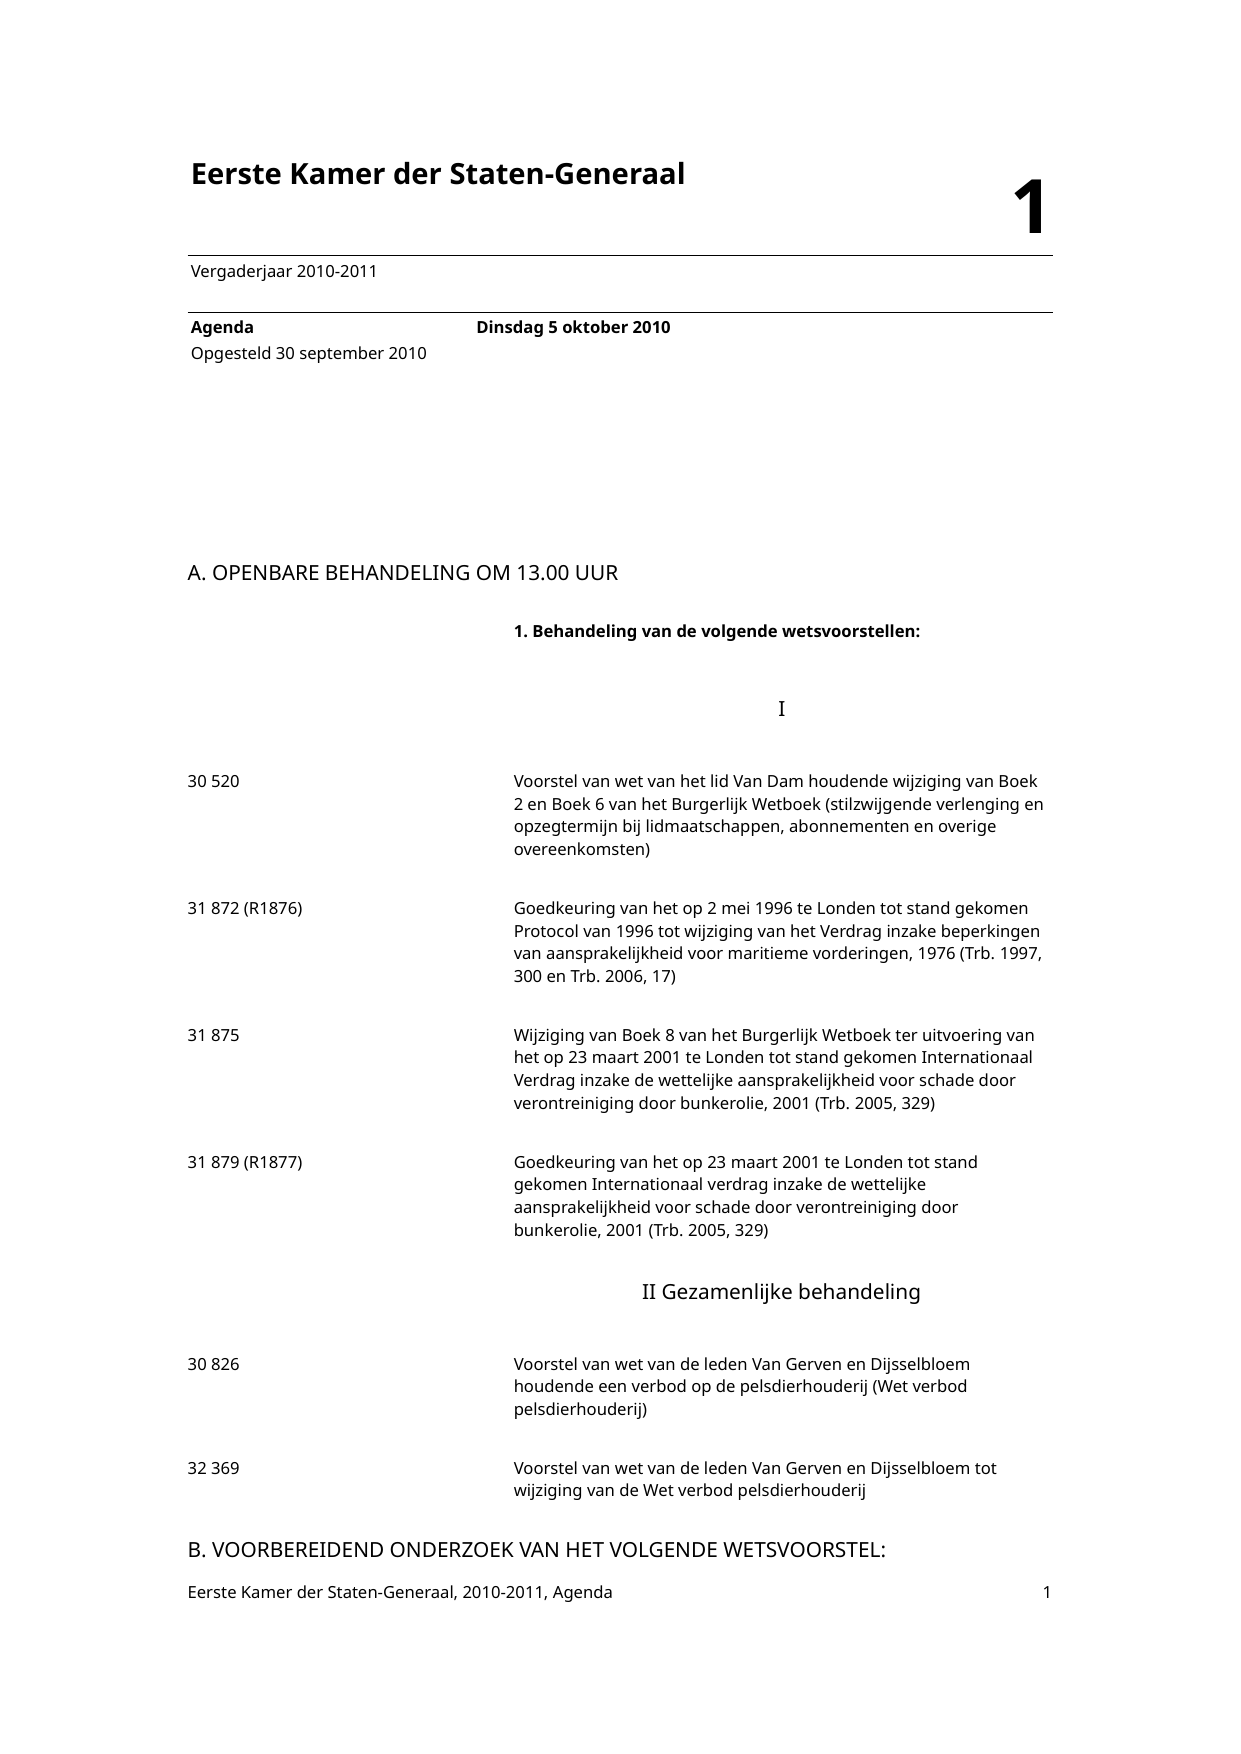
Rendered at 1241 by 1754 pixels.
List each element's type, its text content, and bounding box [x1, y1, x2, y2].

table_cell Opgesteld 30 september 2010 [188, 339, 473, 439]
table_cell 31 872 (R1876) [188, 894, 490, 1020]
table_header [490, 617, 510, 692]
table_cell Goedkeuring van het op 2 mei 1996 te Londen tot stand gekomen Protocol van 1996 tot wijziging van het Verdrag inzake beperkingen van aansprakelijkheid voor maritieme vorderingen, 1976 (Trb. 1997, 300 en Trb. 2006, 17) [510, 894, 1053, 1020]
table_cell [490, 767, 510, 893]
table_cell Voorstel van wet van het lid Van Dam houdende wijziging van Boek 2 en Boek 6 van het Burgerlijk Wetboek (stilzwijgende verlenging en opzegtermijn bij lidmaatschappen, abonnementen en overige overeenkomsten) [510, 767, 1053, 893]
table_cell Agenda [188, 313, 473, 339]
table_cell [490, 1453, 510, 1535]
table_cell [473, 339, 1053, 439]
table_cell [490, 692, 510, 767]
table_cell Voorstel van wet van de leden Van Gerven en Dijsselbloem houdende een verbod op de pelsdierhouderij (Wet verbod pelsdierhouderij) [510, 1349, 1053, 1453]
table_cell [188, 1274, 490, 1349]
table_cell [490, 894, 510, 1020]
table_cell Voorstel van wet van de leden Van Gerven en Dijsselbloem tot wijziging van de Wet verbod pelsdierhouderij [510, 1453, 1053, 1535]
table_header 1. Behandeling van de volgende wetsvoorstellen: [510, 617, 1053, 692]
table_cell I [510, 692, 1053, 767]
table_cell [473, 256, 1053, 312]
table_header Eerste Kamer der Staten-Generaal [188, 150, 879, 255]
table_header 1 [880, 150, 1053, 255]
table_cell Wijziging van Boek 8 van het Burgerlijk Wetboek ter uitvoering van het op 23 maart 2001 te Londen tot stand gekomen Internationaal Verdrag inzake de wettelijke aansprakelijkheid voor schade door verontreiniging door bunkerolie, 2001 (Trb. 2005, 329) [510, 1020, 1053, 1147]
table_cell Goedkeuring van het op 23 maart 2001 te Londen tot stand gekomen Internationaal verdrag inzake de wettelijke aansprakelijkheid voor schade door verontreiniging door bunkerolie, 2001 (Trb. 2005, 329) [510, 1147, 1053, 1274]
table_cell II Gezamenlijke behandeling [510, 1274, 1053, 1349]
table_cell Vergaderjaar 2010-2011 [188, 256, 473, 312]
subtitle A. OPENBARE BEHANDELING OM 13.00 UUR [187, 558, 1053, 587]
table_cell Dinsdag 5 oktober 2010 [473, 313, 1053, 339]
table_cell [490, 1274, 510, 1349]
table_cell [188, 692, 490, 767]
table_cell 30 826 [188, 1349, 490, 1453]
table_cell 31 879 (R1877) [188, 1147, 490, 1274]
table_cell [490, 1349, 510, 1453]
table_header [188, 617, 490, 692]
table_cell 32 369 [188, 1453, 490, 1535]
table_cell [490, 1147, 510, 1274]
table_cell [490, 1020, 510, 1147]
table_cell 31 875 [188, 1020, 490, 1147]
subtitle B. VOORBEREIDEND ONDERZOEK VAN HET VOLGENDE WETSVOORSTEL: [187, 1535, 1053, 1563]
table_cell 30 520 [188, 767, 490, 893]
